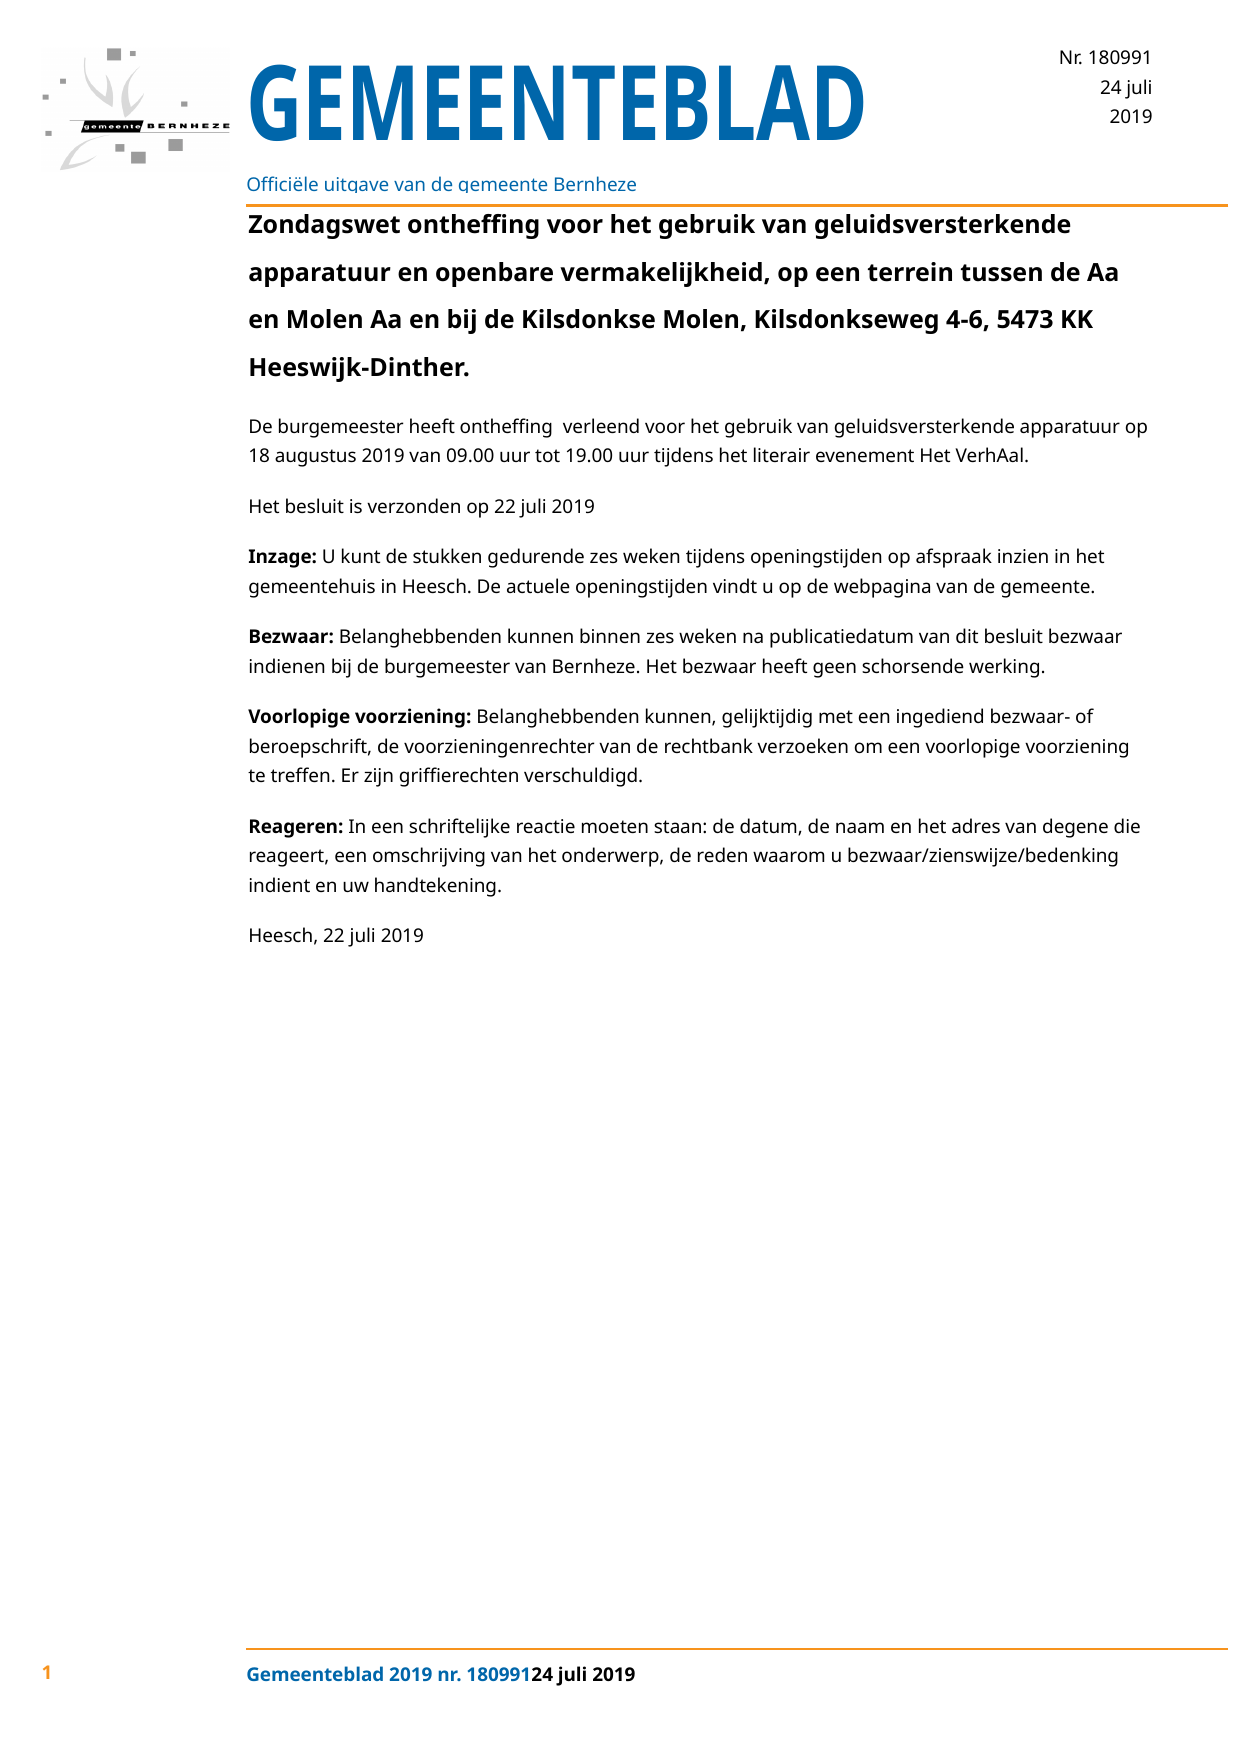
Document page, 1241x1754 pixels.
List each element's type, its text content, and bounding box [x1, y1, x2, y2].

text Voorlopige voorziening: Belanghebbenden kunnen, gelijktijdig met een ingediend bezwaar- of beroepschrift, de voorzieningenrechter van de rechtbank verzoeken om een voorlopige voorziening te treffen. Er zijn griffierechten verschuldigd. [248, 703, 1152, 788]
text Inzage: U kunt de stukken gedurende zes weken tijdens openingstijden op afspraak inzien in het gemeentehuis in Heesch. De actuele openingstijden vindt u op de webpagina van de gemeente. [248, 543, 1152, 599]
picture [41, 47, 231, 172]
text Reageren: In een schriftelijke reactie moeten staan: de datum, de naam en het adres van degene die reageert, een omschrijving van het onderwerp, de reden waarom u bezwaar/zienswijze/bedenking indient en uw handtekening. [248, 813, 1152, 898]
text De burgemeester heeft ontheffing verleend voor het gebruik van geluidsversterkende apparatuur op 18 augustus 2019 van 09.00 uur tot 19.00 uur tijdens het literair evenement Het VerhAal. [248, 413, 1152, 468]
text Heesch, 22 juli 2019 [248, 923, 1152, 948]
text Bezwaar: Belanghebbenden kunnen binnen zes weken na publicatiedatum van dit besluit bezwaar indienen bij de burgemeester van Bernheze. Het bezwaar heeft geen schorsende werking. [248, 623, 1152, 679]
text Zondagswet ontheffing voor het gebruik van geluidsversterkende apparatuur en openbare vermakelijkheid, op een terrein tussen de Aa en Molen Aa en bij de Kilsdonkse Molen, Kilsdonkseweg 4-6, 5473 KK Heeswijk-Dinther. [248, 207, 1152, 384]
text Het besluit is verzonden op 22 juli 2019 [248, 493, 1152, 519]
